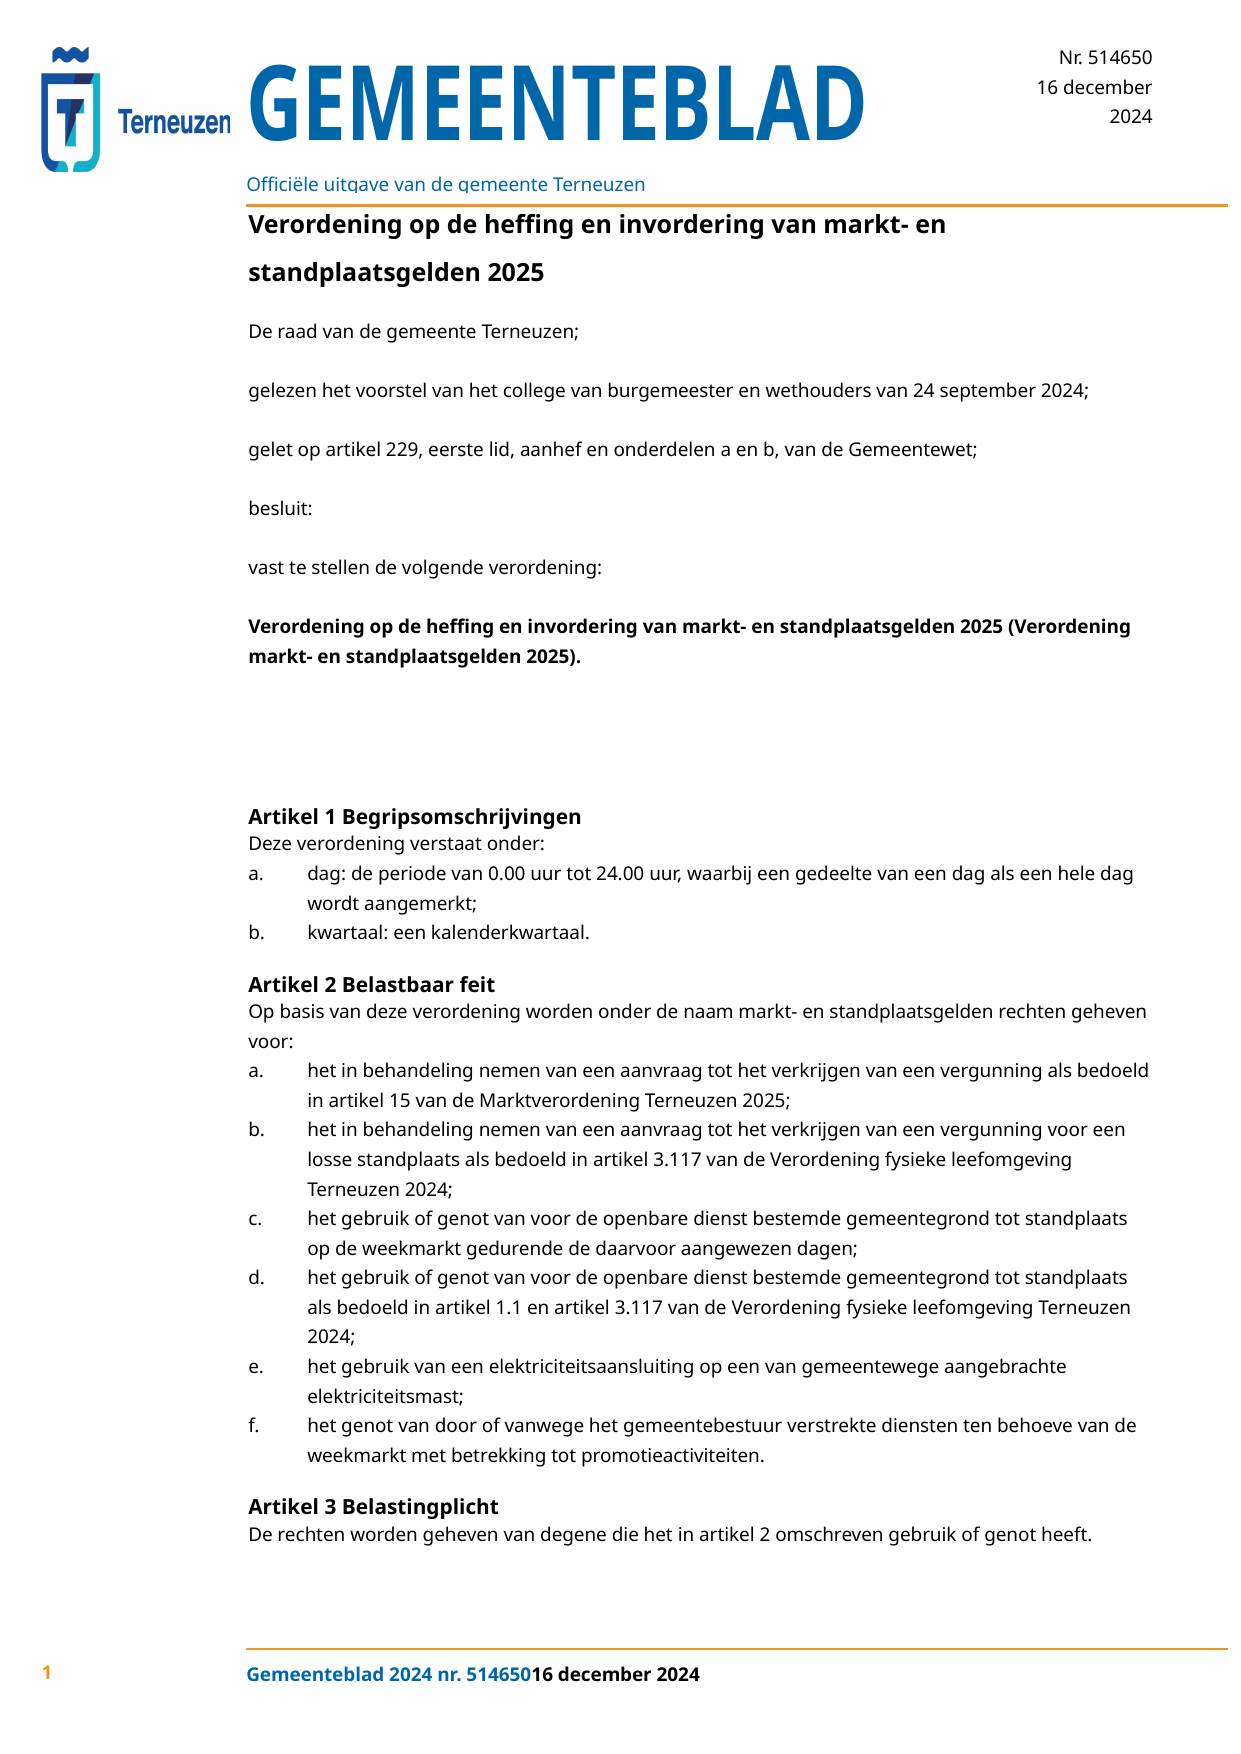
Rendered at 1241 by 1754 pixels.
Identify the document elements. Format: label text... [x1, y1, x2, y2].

list dag: de periode van 0.00 uur tot 24.00 uur, waarbij een gedeelte van een dag als een hele dag wordt aangemerkt; [248, 860, 1152, 916]
list kwartaal: een kalenderkwartaal. [248, 919, 1152, 945]
text Artikel 2 Belastbaar feit [248, 970, 1152, 998]
text De raad van de gemeente Terneuzen; [248, 318, 1152, 344]
list het gebruik of genot van voor de openbare dienst bestemde gemeentegrond tot standplaats als bedoeld in artikel 1.1 en artikel 3.117 van de Verordening fysieke leefomgeving Terneuzen 2024; [248, 1264, 1152, 1349]
text Op basis van deze verordening worden onder de naam markt- en standplaatsgelden rechten geheven voor: [248, 998, 1152, 1053]
list het genot van door of vanwege het gemeentebestuur verstrekte diensten ten behoeve van de weekmarkt met betrekking tot promotieactiviteiten. [248, 1412, 1152, 1468]
text gelet op artikel 229, eerste lid, aanhef en onderdelen a en b, van de Gemeentewet; [248, 436, 1152, 462]
text De rechten worden geheven van degene die het in artikel 2 omschreven gebruik of genot heeft. [248, 1521, 1152, 1547]
list het in behandeling nemen van een aanvraag tot het verkrijgen van een vergunning voor een losse standplaats als bedoeld in artikel 3.117 van de Verordening fysieke leefomgeving Terneuzen 2024; [248, 1117, 1152, 1201]
picture [41, 47, 231, 172]
list het gebruik of genot van voor de openbare dienst bestemde gemeentegrond tot standplaats op de weekmarkt gedurende de daarvoor aangewezen dagen; [248, 1205, 1152, 1261]
text Verordening op de heffing en invordering van markt- en standplaatsgelden 2025 (Verordening markt- en standplaatsgelden 2025). [248, 614, 1152, 669]
text vast te stellen de volgende verordening: [248, 554, 1152, 580]
list het in behandeling nemen van een aanvraag tot het verkrijgen van een vergunning als bedoeld in artikel 15 van de Marktverordening Terneuzen 2025; [248, 1057, 1152, 1113]
text Artikel 3 Belastingplicht [248, 1492, 1152, 1521]
text gelezen het voorstel van het college van burgemeester en wethouders van 24 september 2024; [248, 377, 1152, 403]
text besluit: [248, 495, 1152, 521]
text Deze verordening verstaat onder: [248, 831, 1152, 856]
text Verordening op de heffing en invordering van markt- en standplaatsgelden 2025 [248, 207, 1152, 288]
text Artikel 1 Begripsomschrijvingen [248, 802, 1152, 831]
list het gebruik van een elektriciteitsaansluiting op een van gemeentewege aangebrachte elektriciteitsmast; [248, 1353, 1152, 1408]
